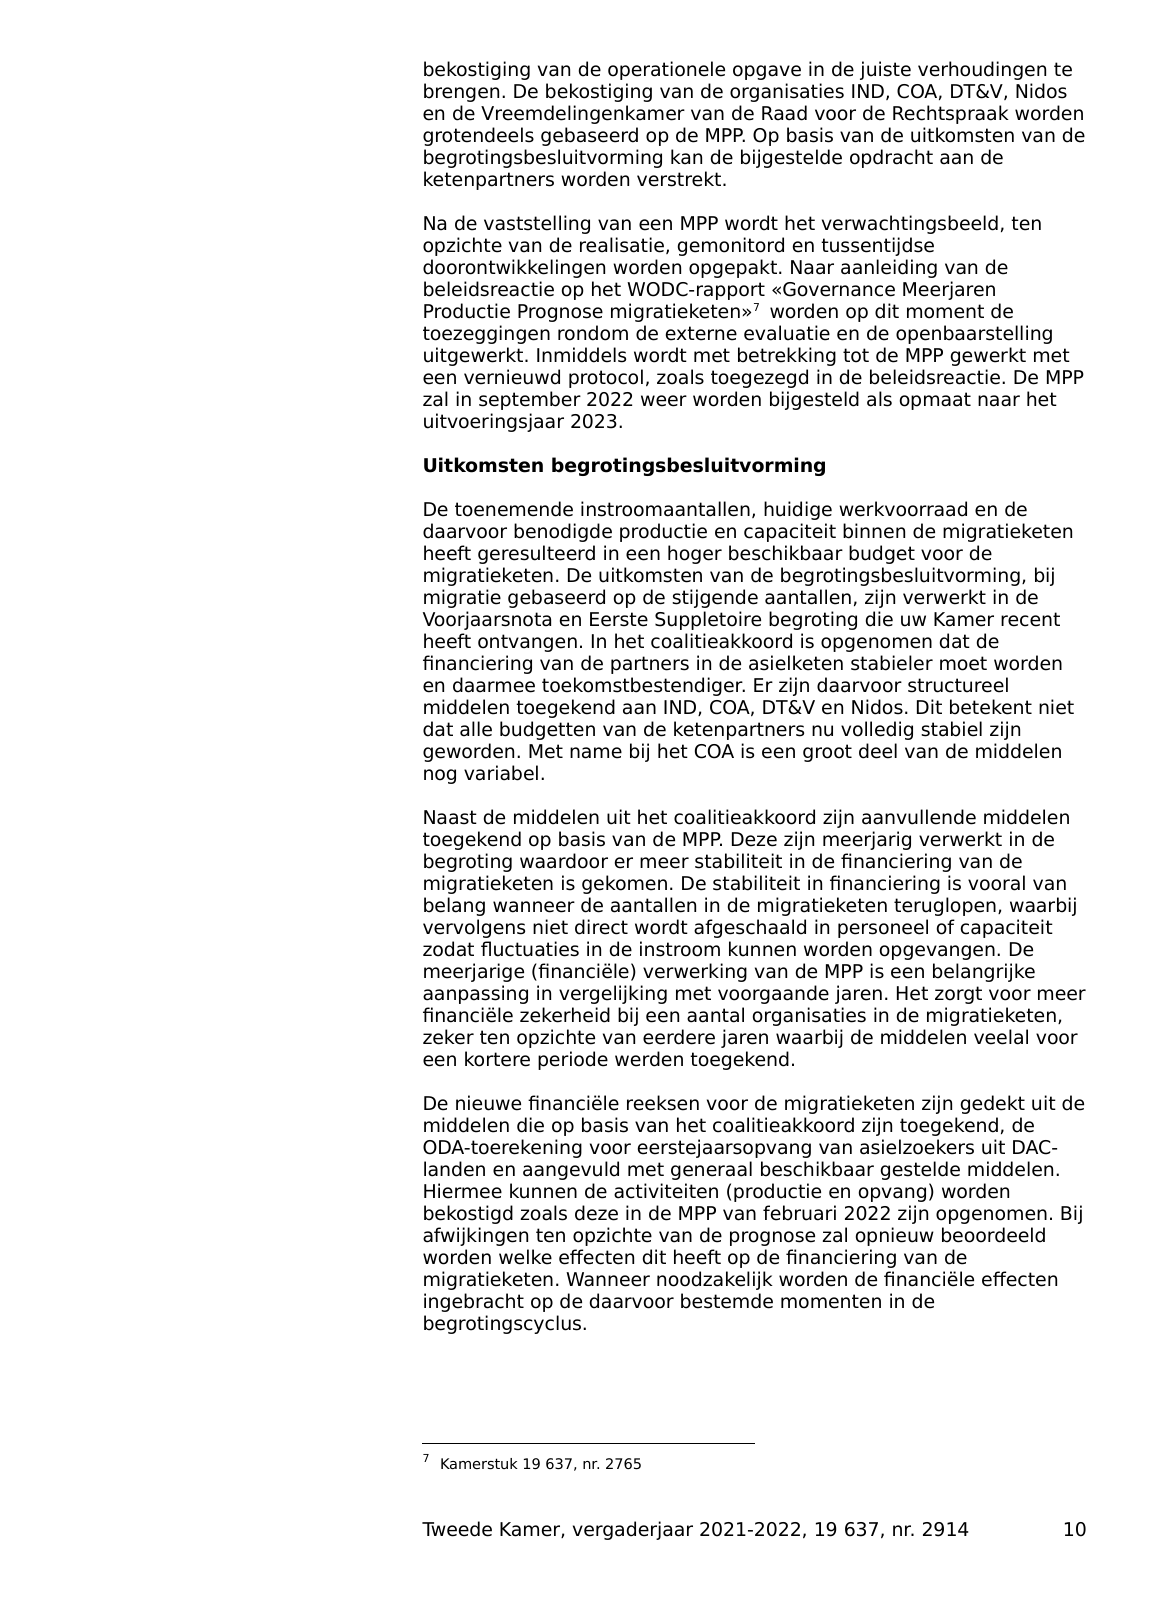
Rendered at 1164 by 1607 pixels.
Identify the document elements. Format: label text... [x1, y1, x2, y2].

text Na de vaststelling van een MPP wordt het verwachtingsbeeld, ten opzichte van de realisatie, gemonitord en tussentijdse doorontwikkelingen worden opgepakt. Naar aanleiding van de beleidsreactie op het WODC-rapport «Governance Meerjaren Productie Prognose migratieketen» worden op dit moment de toezeggingen rondom de externe evaluatie en de openbaarstelling uitgewerkt. Inmiddels wordt met betrekking tot de MPP gewerkt met een vernieuwd protocol, zoals toegezegd in de beleidsreactie. De MPP zal in september 2022 weer worden bijgesteld als opmaat naar het uitvoeringsjaar 2023. [422, 213, 1087, 433]
text Kamerstuk 19 637, nr. 2765 [422, 1452, 1087, 1474]
text bekostiging van de operationele opgave in de juiste verhoudingen te brengen. De bekostiging van de organisaties IND, COA, DT&V, Nidos en de Vreemdelingenkamer van de Raad voor de Rechtspraak worden grotendeels gebaseerd op de MPP. Op basis van de uitkomsten van de begrotingsbesluitvorming kan de bijgestelde opdracht aan de ketenpartners worden verstrekt. [422, 59, 1087, 191]
subtitle Uitkomsten begrotingsbesluitvorming [422, 455, 1087, 477]
text Naast de middelen uit het coalitieakkoord zijn aanvullende middelen toegekend op basis van de MPP. Deze zijn meerjarig verwerkt in de begroting waardoor er meer stabiliteit in de financiering van de migratieketen is gekomen. De stabiliteit in financiering is vooral van belang wanneer de aantallen in de migratieketen teruglopen, waarbij vervolgens niet direct wordt afgeschaald in personeel of capaciteit zodat fluctuaties in de instroom kunnen worden opgevangen. De meerjarige (financiële) verwerking van de MPP is een belangrijke aanpassing in vergelijking met voorgaande jaren. Het zorgt voor meer financiële zekerheid bij een aantal organisaties in de migratieketen, zeker ten opzichte van eerdere jaren waarbij de middelen veelal voor een kortere periode werden toegekend. [422, 807, 1087, 1071]
text De toenemende instroomaantallen, huidige werkvoorraad en de daarvoor benodigde productie en capaciteit binnen de migratieketen heeft geresulteerd in een hoger beschikbaar budget voor de migratieketen. De uitkomsten van de begrotingsbesluitvorming, bij migratie gebaseerd op de stijgende aantallen, zijn verwerkt in de Voorjaarsnota en Eerste Suppletoire begroting die uw Kamer recent heeft ontvangen. In het coalitieakkoord is opgenomen dat de financiering van de partners in de asielketen stabieler moet worden en daarmee toekomstbestendiger. Er zijn daarvoor structureel middelen toegekend aan IND, COA, DT&V en Nidos. Dit betekent niet dat alle budgetten van de ketenpartners nu volledig stabiel zijn geworden. Met name bij het COA is een groot deel van de middelen nog variabel. [422, 499, 1087, 785]
text De nieuwe financiële reeksen voor de migratieketen zijn gedekt uit de middelen die op basis van het coalitieakkoord zijn toegekend, de ODA-toerekening voor eerstejaarsopvang van asielzoekers uit DAC-landen en aangevuld met generaal beschikbaar gestelde middelen. Hiermee kunnen de activiteiten (productie en opvang) worden bekostigd zoals deze in de MPP van februari 2022 zijn opgenomen. Bij afwijkingen ten opzichte van de prognose zal opnieuw beoordeeld worden welke effecten dit heeft op de financiering van de migratieketen. Wanneer noodzakelijk worden de financiële effecten ingebracht op de daarvoor bestemde momenten in de begrotingscyclus. [422, 1093, 1087, 1335]
